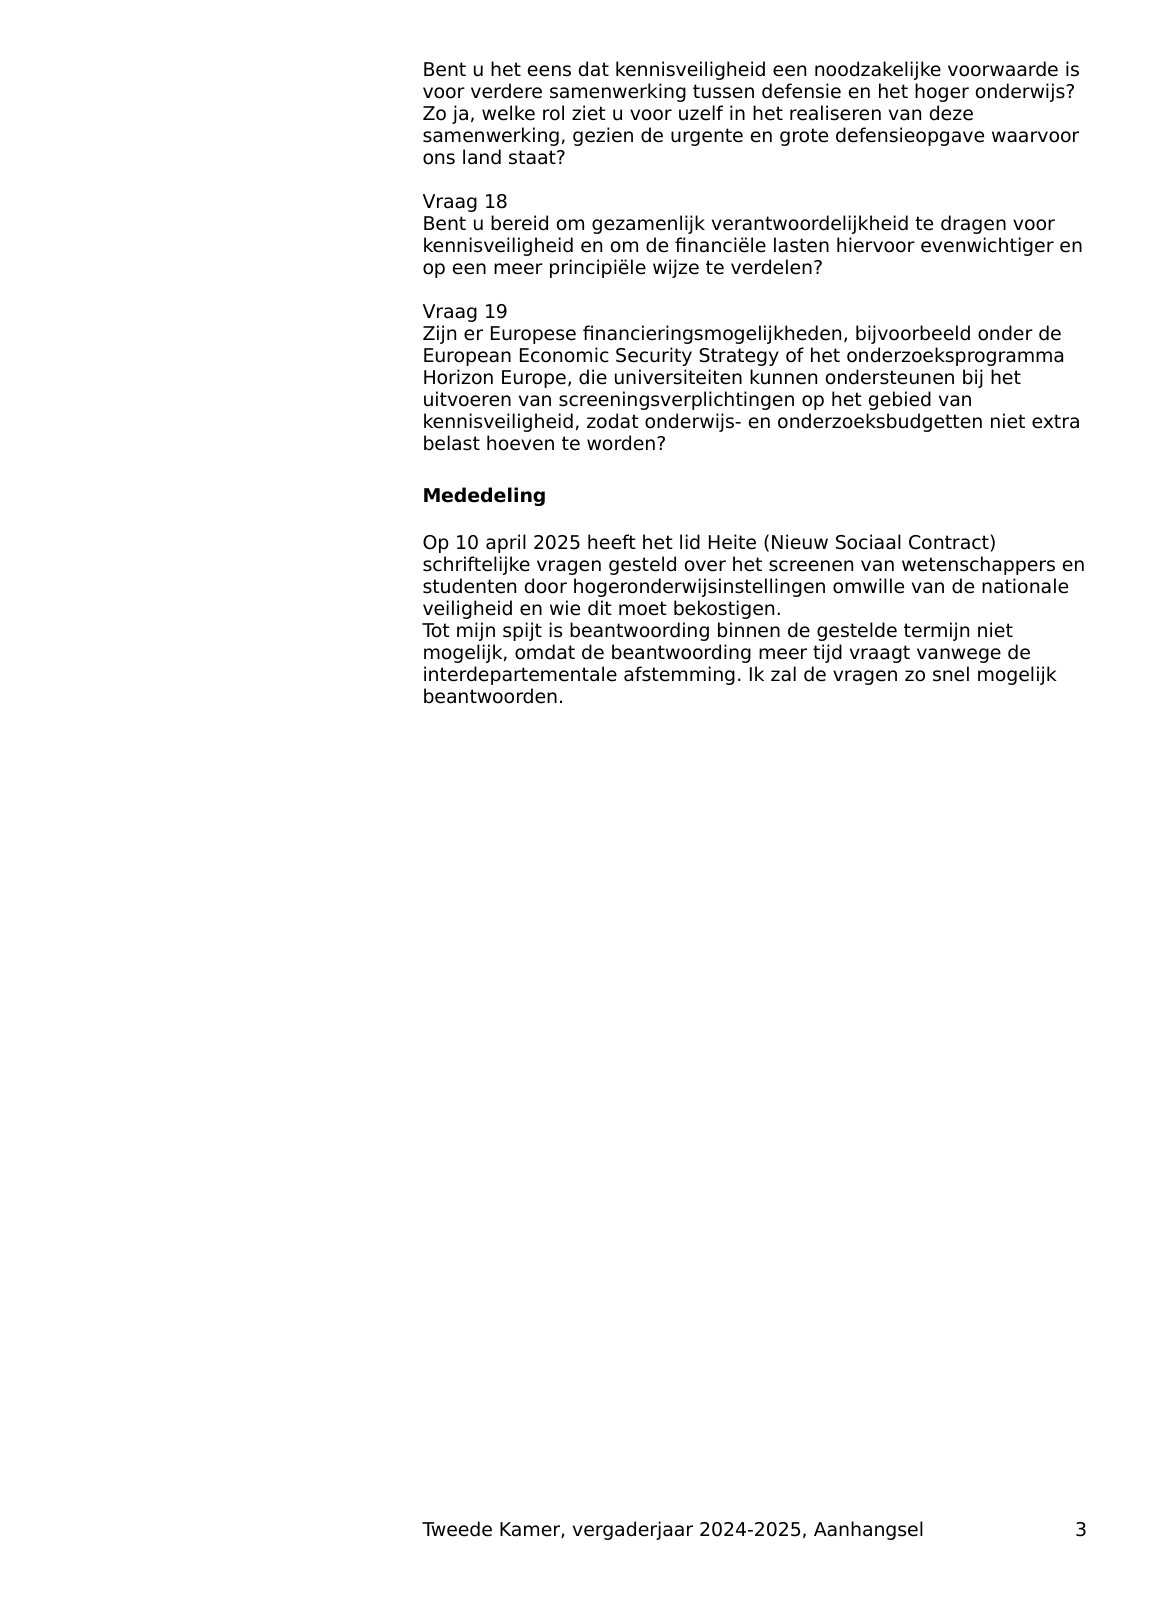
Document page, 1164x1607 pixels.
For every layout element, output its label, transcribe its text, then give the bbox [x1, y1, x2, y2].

text Vraag 18 [422, 191, 1087, 213]
subtitle Mededeling [422, 485, 1087, 507]
text Bent u het eens dat kennisveiligheid een noodzakelijke voorwaarde is voor verdere samenwerking tussen defensie en het hoger onderwijs? Zo ja, welke rol ziet u voor uzelf in het realiseren van deze samenwerking, gezien de urgente en grote defensieopgave waarvoor ons land staat? [422, 59, 1087, 169]
text Zijn er Europese financieringsmogelijkheden, bijvoorbeeld onder de European Economic Security Strategy of het onderzoeksprogramma Horizon Europe, die universiteiten kunnen ondersteunen bij het uitvoeren van screeningsverplichtingen op het gebied van kennisveiligheid, zodat onderwijs- en onderzoeksbudgetten niet extra belast hoeven te worden? [422, 323, 1087, 455]
text Bent u bereid om gezamenlijk verantwoordelijkheid te dragen voor kennisveiligheid en om de financiële lasten hiervoor evenwichtiger en op een meer principiële wijze te verdelen? [422, 213, 1087, 279]
text Vraag 19 [422, 301, 1087, 323]
text Op 10 april 2025 heeft het lid Heite (Nieuw Sociaal Contract) schriftelijke vragen gesteld over het screenen van wetenschappers en studenten door hogeronderwijsinstellingen omwille van de nationale veiligheid en wie dit moet bekostigen. [422, 532, 1087, 620]
text Tot mijn spijt is beantwoording binnen de gestelde termijn niet mogelijk, omdat de beantwoording meer tijd vraagt vanwege de interdepartementale afstemming. Ik zal de vragen zo snel mogelijk beantwoorden. [422, 620, 1087, 708]
